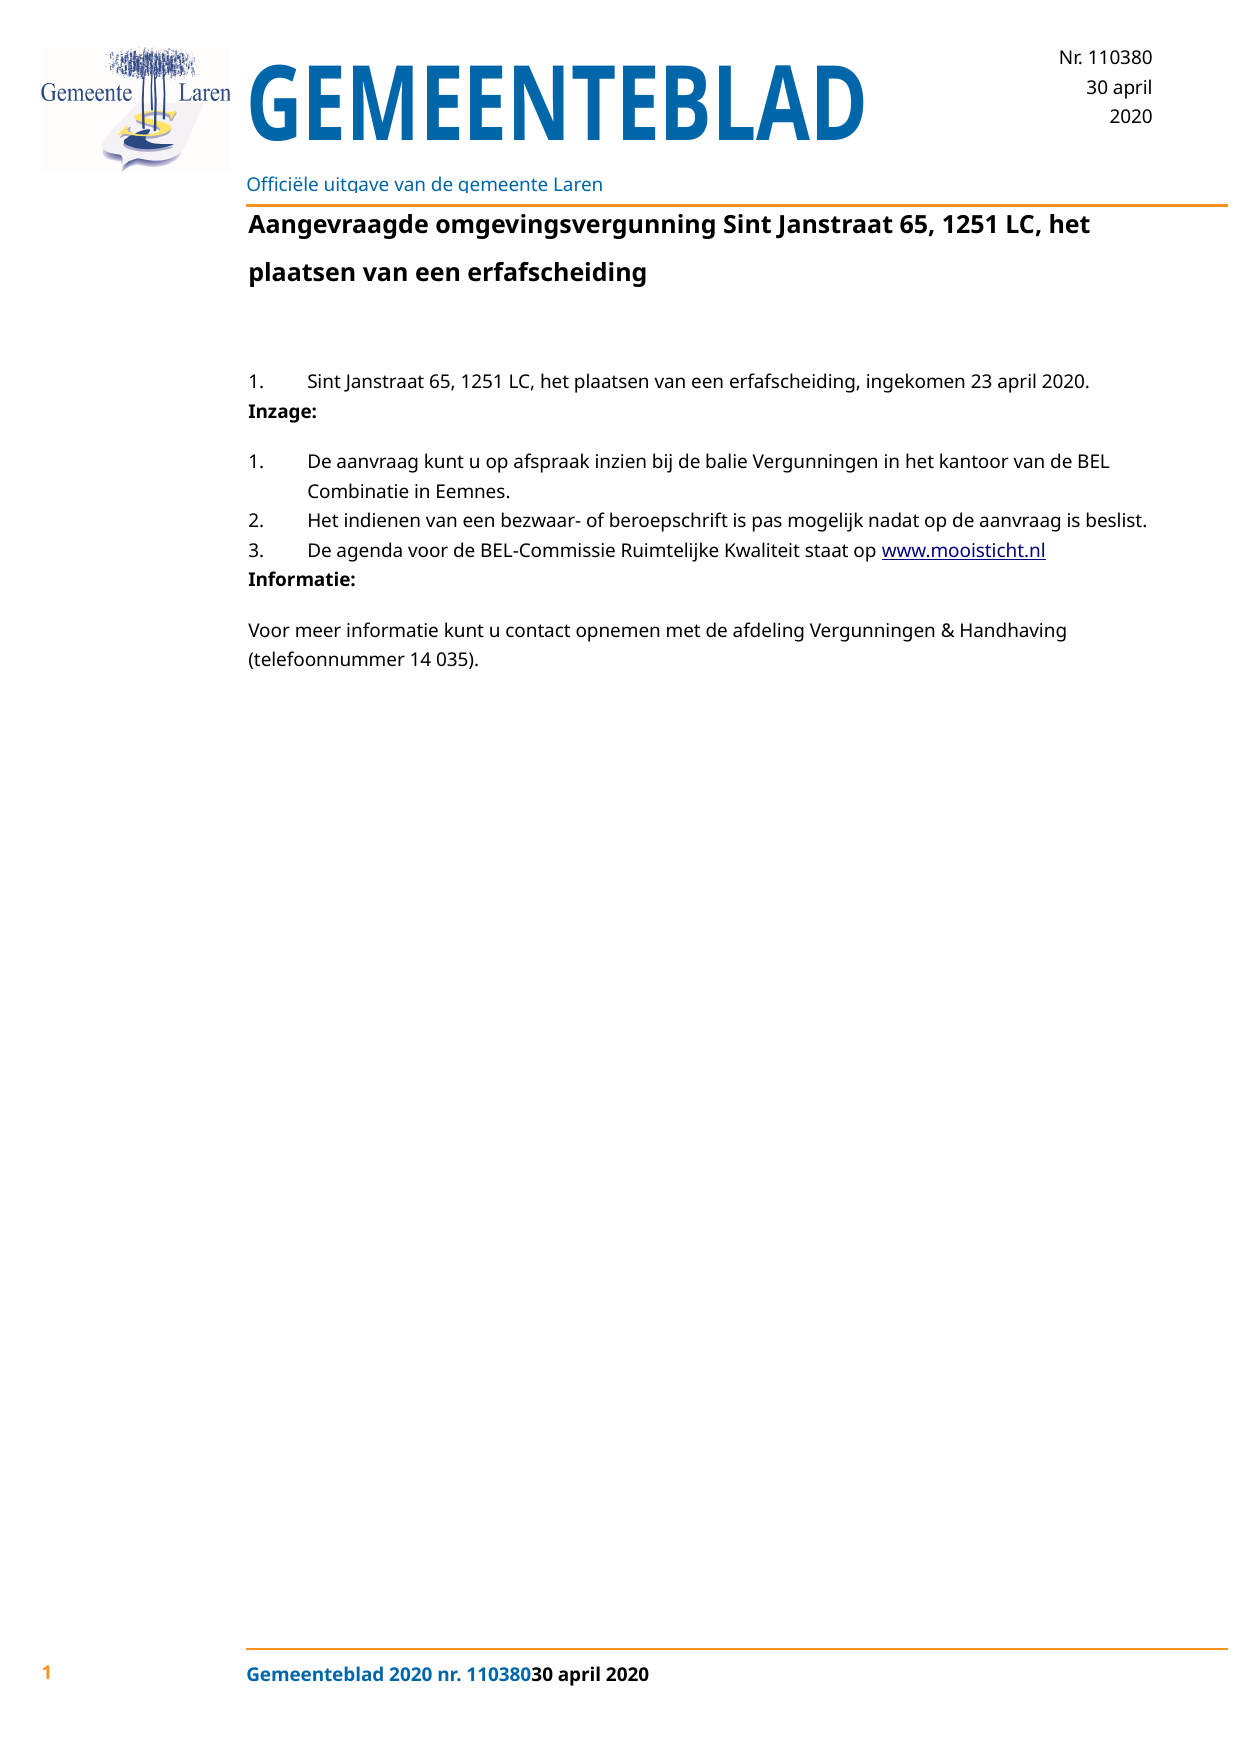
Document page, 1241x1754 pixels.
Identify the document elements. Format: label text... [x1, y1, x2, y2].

list Sint Janstraat 65, 1251 LC, het plaatsen van een erfafscheiding, ingekomen 23 april 2020. [248, 368, 1152, 394]
picture [41, 47, 231, 172]
list Het indienen van een bezwaar- of beroepschrift is pas mogelijk nadat op de aanvraag is beslist. [248, 507, 1152, 533]
text Informatie: [248, 567, 1152, 592]
text Inzage: [248, 398, 1152, 424]
text Aangevraagde omgevingsvergunning Sint Janstraat 65, 1251 LC, het plaatsen van een erfafscheiding [248, 207, 1152, 288]
list De aanvraag kunt u op afspraak inzien bij de balie Vergunningen in het kantoor van de BEL Combinatie in Eemnes. [248, 448, 1152, 504]
text Voor meer informatie kunt u contact opnemen met de afdeling Vergunningen & Handhaving (telefoonnummer 14 035). [248, 617, 1152, 672]
list De agenda voor de BEL-Commissie Ruimtelijke Kwaliteit staat op www.mooisticht.nl [248, 537, 1152, 563]
